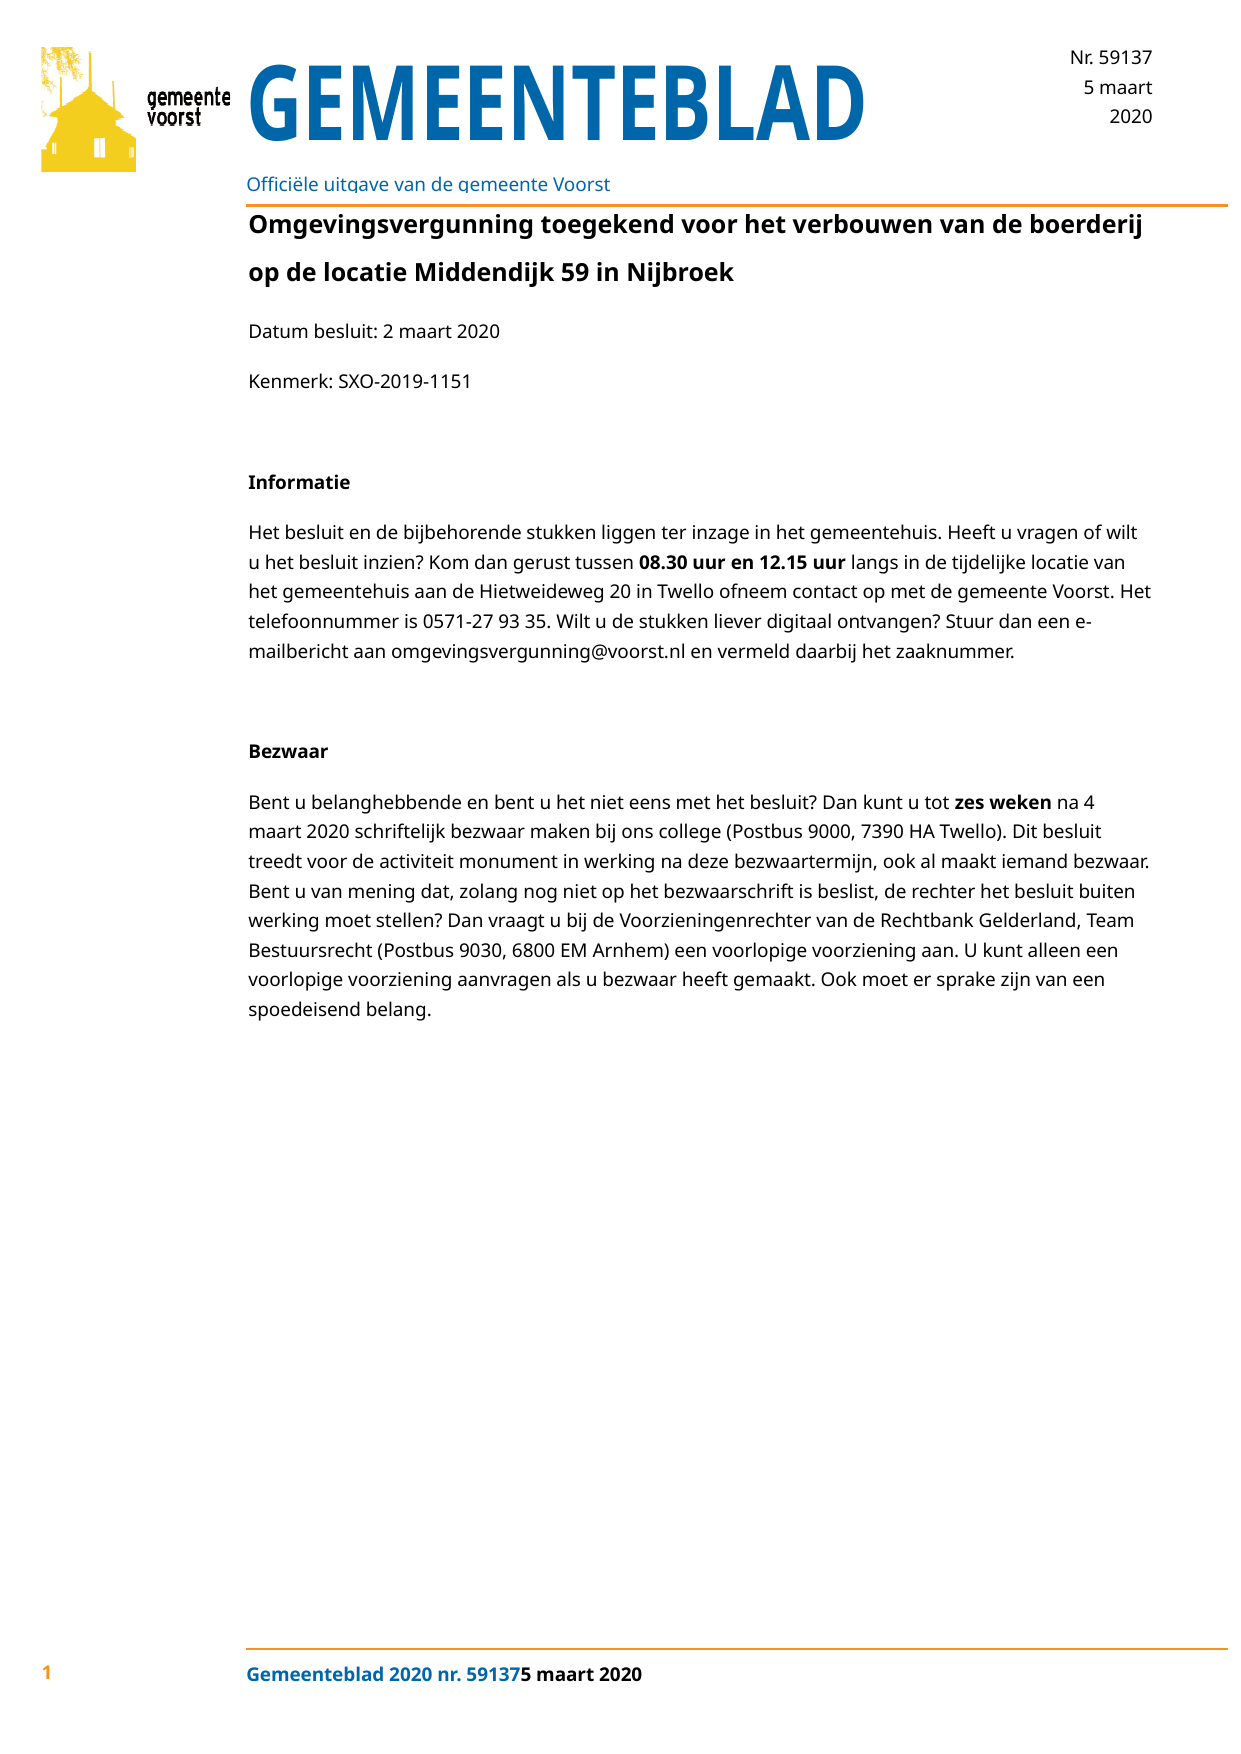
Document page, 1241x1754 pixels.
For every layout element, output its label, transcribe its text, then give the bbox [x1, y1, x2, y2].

text Omgevingsvergunning toegekend voor het verbouwen van de boerderij op de locatie Middendijk 59 in Nijbroek [248, 207, 1152, 288]
text Datum besluit: 2 maart 2020 [248, 318, 1152, 344]
text Informatie [248, 469, 1152, 495]
text Bent u belanghebbende en bent u het niet eens met het besluit? Dan kunt u tot zes weken na 4 maart 2020 schriftelijk bezwaar maken bij ons college (Postbus 9000, 7390 HA Twello). Dit besluit treedt voor de activiteit monument in werking na deze bezwaartermijn, ook al maakt iemand bezwaar. Bent u van mening dat, zolang nog niet op het bezwaarschrift is beslist, de rechter het besluit buiten werking moet stellen? Dan vraagt u bij de Voorzieningenrechter van de Rechtbank Gelderland, Team Bestuursrecht (Postbus 9030, 6800 EM Arnhem) een voorlopige voorziening aan. U kunt alleen een voorlopige voorziening aanvragen als u bezwaar heeft gemaakt. Ook moet er sprake zijn van een spoedeisend belang. [248, 789, 1152, 1022]
text Het besluit en de bijbehorende stukken liggen ter inzage in het gemeentehuis. Heeft u vragen of wilt u het besluit inzien? Kom dan gerust tussen 08.30 uur en 12.15 uur langs in de tijdelijke locatie van het gemeentehuis aan de Hietweideweg 20 in Twello ofneem contact op met de gemeente Voorst. Het telefoonnummer is 0571-27 93 35. Wilt u de stukken liever digitaal ontvangen? Stuur dan een e-mailbericht aan omgevingsvergunning@voorst.nl en vermeld daarbij het zaaknummer. [248, 519, 1152, 664]
text Kenmerk: SXO-2019-1151 [248, 368, 1152, 394]
text Bezwaar [248, 739, 1152, 764]
picture [41, 47, 231, 172]
